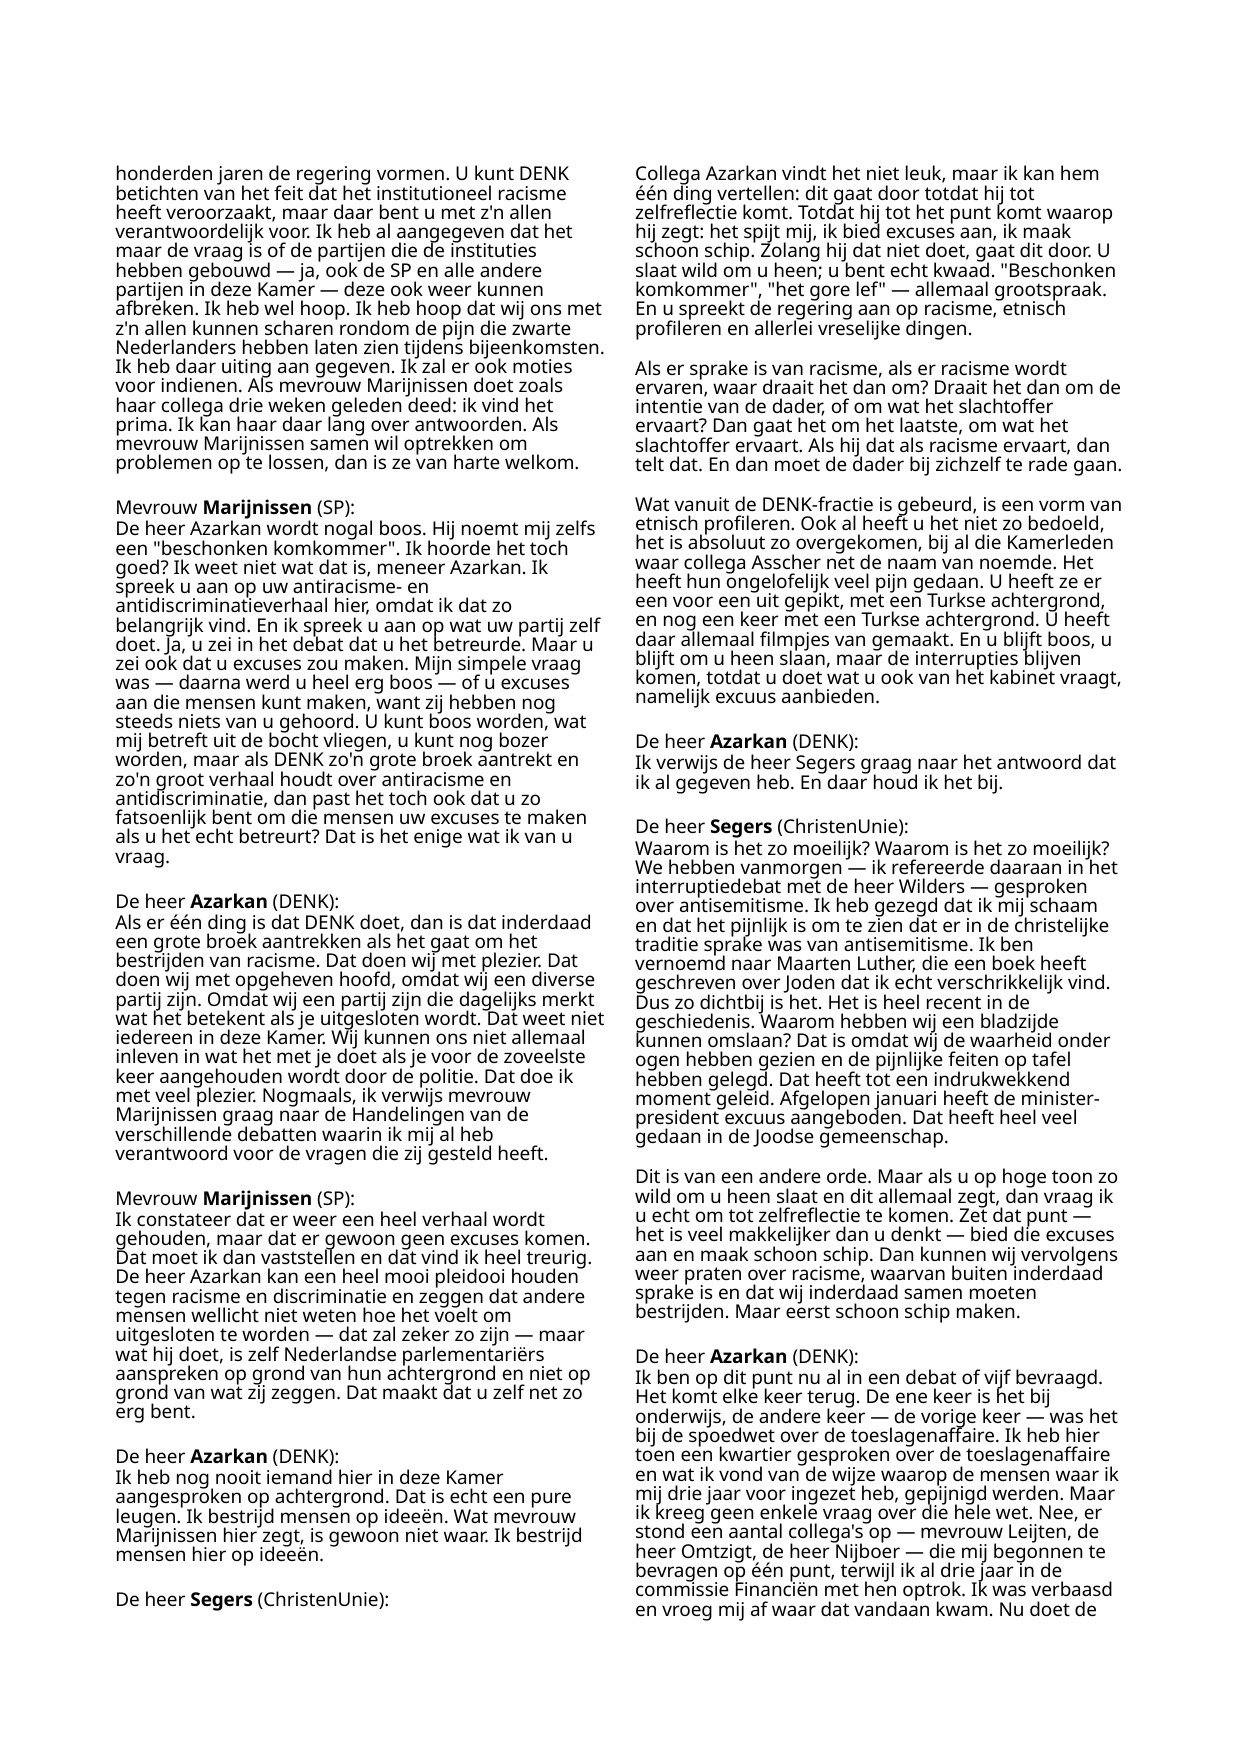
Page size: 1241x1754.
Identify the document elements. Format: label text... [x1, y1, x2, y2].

text De heer Azarkan (DENK): [115, 1443, 605, 1469]
text honderden jaren de regering vormen. U kunt DENK betichten van het feit dat het institutioneel racisme heeft veroorzaakt, maar daar bent u met z'n allen verantwoordelijk voor. Ik heb al aangegeven dat het maar de vraag is of de partijen die de instituties hebben gebouwd — ja, ook de SP en alle andere partijen in deze Kamer — deze ook weer kunnen afbreken. Ik heb wel hoop. Ik heb hoop dat wij ons met z'n allen kunnen scharen rondom de pijn die zwarte Nederlanders hebben laten zien tijdens bijeenkomsten. Ik heb daar uiting aan gegeven. Ik zal er ook moties voor indienen. Als mevrouw Marijnissen doet zoals haar collega drie weken geleden deed: ik vind het prima. Ik kan haar daar lang over antwoorden. Als mevrouw Marijnissen samen wil optrekken om problemen op te lossen, dan is ze van harte welkom. [115, 165, 605, 474]
text De heer Azarkan wordt nogal boos. Hij noemt mij zelfs een "beschonken komkommer". Ik hoorde het toch goed? Ik weet niet wat dat is, meneer Azarkan. Ik spreek u aan op uw antiracisme- en antidiscriminatieverhaal hier, omdat ik dat zo belangrijk vind. En ik spreek u aan op wat uw partij zelf doet. Ja, u zei in het debat dat u het betreurde. Maar u zei ook dat u excuses zou maken. Mijn simpele vraag was — daarna werd u heel erg boos — of u excuses aan die mensen kunt maken, want zij hebben nog steeds niets van u gehoord. U kunt boos worden, wat mij betreft uit de bocht vliegen, u kunt nog bozer worden, maar als DENK zo'n grote broek aantrekt en zo'n groot verhaal houdt over antiracisme en antidiscriminatie, dan past het toch ook dat u zo fatsoenlijk bent om die mensen uw excuses te maken als u het echt betreurt? Dat is het enige wat ik van u vraag. [115, 520, 605, 867]
text Als er sprake is van racisme, als er racisme wordt ervaren, waar draait het dan om? Draait het dan om de intentie van de dader, of om wat het slachtoffer ervaart? Dan gaat het om het laatste, om wat het slachtoffer ervaart. Als hij dat als racisme ervaart, dan telt dat. En dan moet de dader bij zichzelf te rade gaan. [635, 359, 1125, 475]
text Ik constateer dat er weer een heel verhaal wordt gehouden, maar dat er gewoon geen excuses komen. Dat moet ik dan vaststellen en dat vind ik heel treurig. De heer Azarkan kan een heel mooi pleidooi houden tegen racisme en discriminatie en zeggen dat andere mensen wellicht niet weten hoe het voelt om uitgesloten te worden — dat zal zeker zo zijn — maar wat hij doet, is zelf Nederlandse parlementariërs aanspreken op grond van hun achtergrond en niet op grond van wat zij zeggen. Dat maakt dat u zelf net zo erg bent. [115, 1211, 605, 1423]
text Dit is van een andere orde. Maar als u op hoge toon zo wild om u heen slaat en dit allemaal zegt, dan vraag ik u echt om tot zelfreflectie te komen. Zet dat punt — het is veel makkelijker dan u denkt — bied die excuses aan en maak schoon schip. Dan kunnen wij vervolgens weer praten over racisme, waarvan buiten inderdaad sprake is en dat wij inderdaad samen moeten bestrijden. Maar eerst schoon schip maken. [635, 1168, 1125, 1323]
text Als er één ding is dat DENK doet, dan is dat inderdaad een grote broek aantrekken als het gaat om het bestrijden van racisme. Dat doen wij met plezier. Dat doen wij met opgeheven hoofd, omdat wij een diverse partij zijn. Omdat wij een partij zijn die dagelijks merkt wat het betekent als je uitgesloten wordt. Dat weet niet iedereen in deze Kamer. Wij kunnen ons niet allemaal inleven in wat het met je doet als je voor de zoveelste keer aangehouden wordt door de politie. Dat doe ik met veel plezier. Nogmaals, ik verwijs mevrouw Marijnissen graag naar de Handelingen van de verschillende debatten waarin ik mij al heb verantwoord voor de vragen die zij gesteld heeft. [115, 914, 605, 1164]
text De heer Segers (ChristenUnie): [115, 1586, 605, 1612]
text Waarom is het zo moeilijk? Waarom is het zo moeilijk? We hebben vanmorgen — ik refereerde daaraan in het interruptiedebat met de heer Wilders — gesproken over antisemitisme. Ik heb gezegd dat ik mij schaam en dat het pijnlijk is om te zien dat er in de christelijke traditie sprake was van antisemitisme. Ik ben vernoemd naar Maarten Luther, die een boek heeft geschreven over Joden dat ik echt verschrikkelijk vind. Dus zo dichtbij is het. Het is heel recent in de geschiedenis. Waarom hebben wij een bladzijde kunnen omslaan? Dat is omdat wij de waarheid onder ogen hebben gezien en de pijnlijke feiten op tafel hebben gelegd. Dat heeft tot een indrukwekkend moment geleid. Afgelopen januari heeft de minister-president excuus aangeboden. Dat heeft heel veel gedaan in de Joodse gemeenschap. [635, 839, 1125, 1148]
text Wat vanuit de DENK-fractie is gebeurd, is een vorm van etnisch profileren. Ook al heeft u het niet zo bedoeld, het is absoluut zo overgekomen, bij al die Kamerleden waar collega Asscher net de naam van noemde. Het heeft hun ongelofelijk veel pijn gedaan. U heeft ze er een voor een uit gepikt, met een Turkse achtergrond, en nog een keer met een Turkse achtergrond. U heeft daar allemaal filmpjes van gemaakt. En u blijft boos, u blijft om u heen slaan, maar de interrupties blijven komen, totdat u doet wat u ook van het kabinet vraagt, namelijk excuus aanbieden. [635, 496, 1125, 708]
text Mevrouw Marijnissen (SP): [115, 494, 605, 520]
text Collega Azarkan vindt het niet leuk, maar ik kan hem één ding vertellen: dit gaat door totdat hij tot zelfreflectie komt. Totdat hij tot het punt komt waarop hij zegt: het spijt mij, ik bied excuses aan, ik maak schoon schip. Zolang hij dat niet doet, gaat dit door. U slaat wild om u heen; u bent echt kwaad. "Beschonken komkommer", "het gore lef" — allemaal grootspraak. En u spreekt de regering aan op racisme, etnisch profileren en allerlei vreselijke dingen. [635, 165, 1125, 339]
text Ik verwijs de heer Segers graag naar het antwoord dat ik al gegeven heb. En daar houd ik het bij. [635, 754, 1125, 793]
text Ik heb nog nooit iemand hier in deze Kamer aangesproken op achtergrond. Dat is echt een pure leugen. Ik bestrijd mensen op ideeën. Wat mevrouw Marijnissen hier zegt, is gewoon niet waar. Ik bestrijd mensen hier op ideeën. [115, 1469, 605, 1566]
text De heer Azarkan (DENK): [635, 729, 1125, 754]
text Mevrouw Marijnissen (SP): [115, 1185, 605, 1211]
text Ik ben op dit punt nu al in een debat of vijf bevraagd. Het komt elke keer terug. De ene keer is het bij onderwijs, de andere keer — de vorige keer — was het bij de spoedwet over de toeslagenaffaire. Ik heb hier toen een kwartier gesproken over de toeslagenaffaire en wat ik vond van de wijze waarop de mensen waar ik mij drie jaar voor ingezet heb, gepijnigd werden. Maar ik kreeg geen enkele vraag over die hele wet. Nee, er stond een aantal collega's op — mevrouw Leijten, de heer Omtzigt, de heer Nijboer — die mij begonnen te bevragen op één punt, terwijl ik al drie jaar in de commissie Financiën met hen optrok. Ik was verbaasd en vroeg mij af waar dat vandaan kwam. Nu doet de [635, 1369, 1125, 1620]
text De heer Segers (ChristenUnie): [635, 814, 1125, 839]
text De heer Azarkan (DENK): [115, 888, 605, 914]
text De heer Azarkan (DENK): [635, 1343, 1125, 1369]
